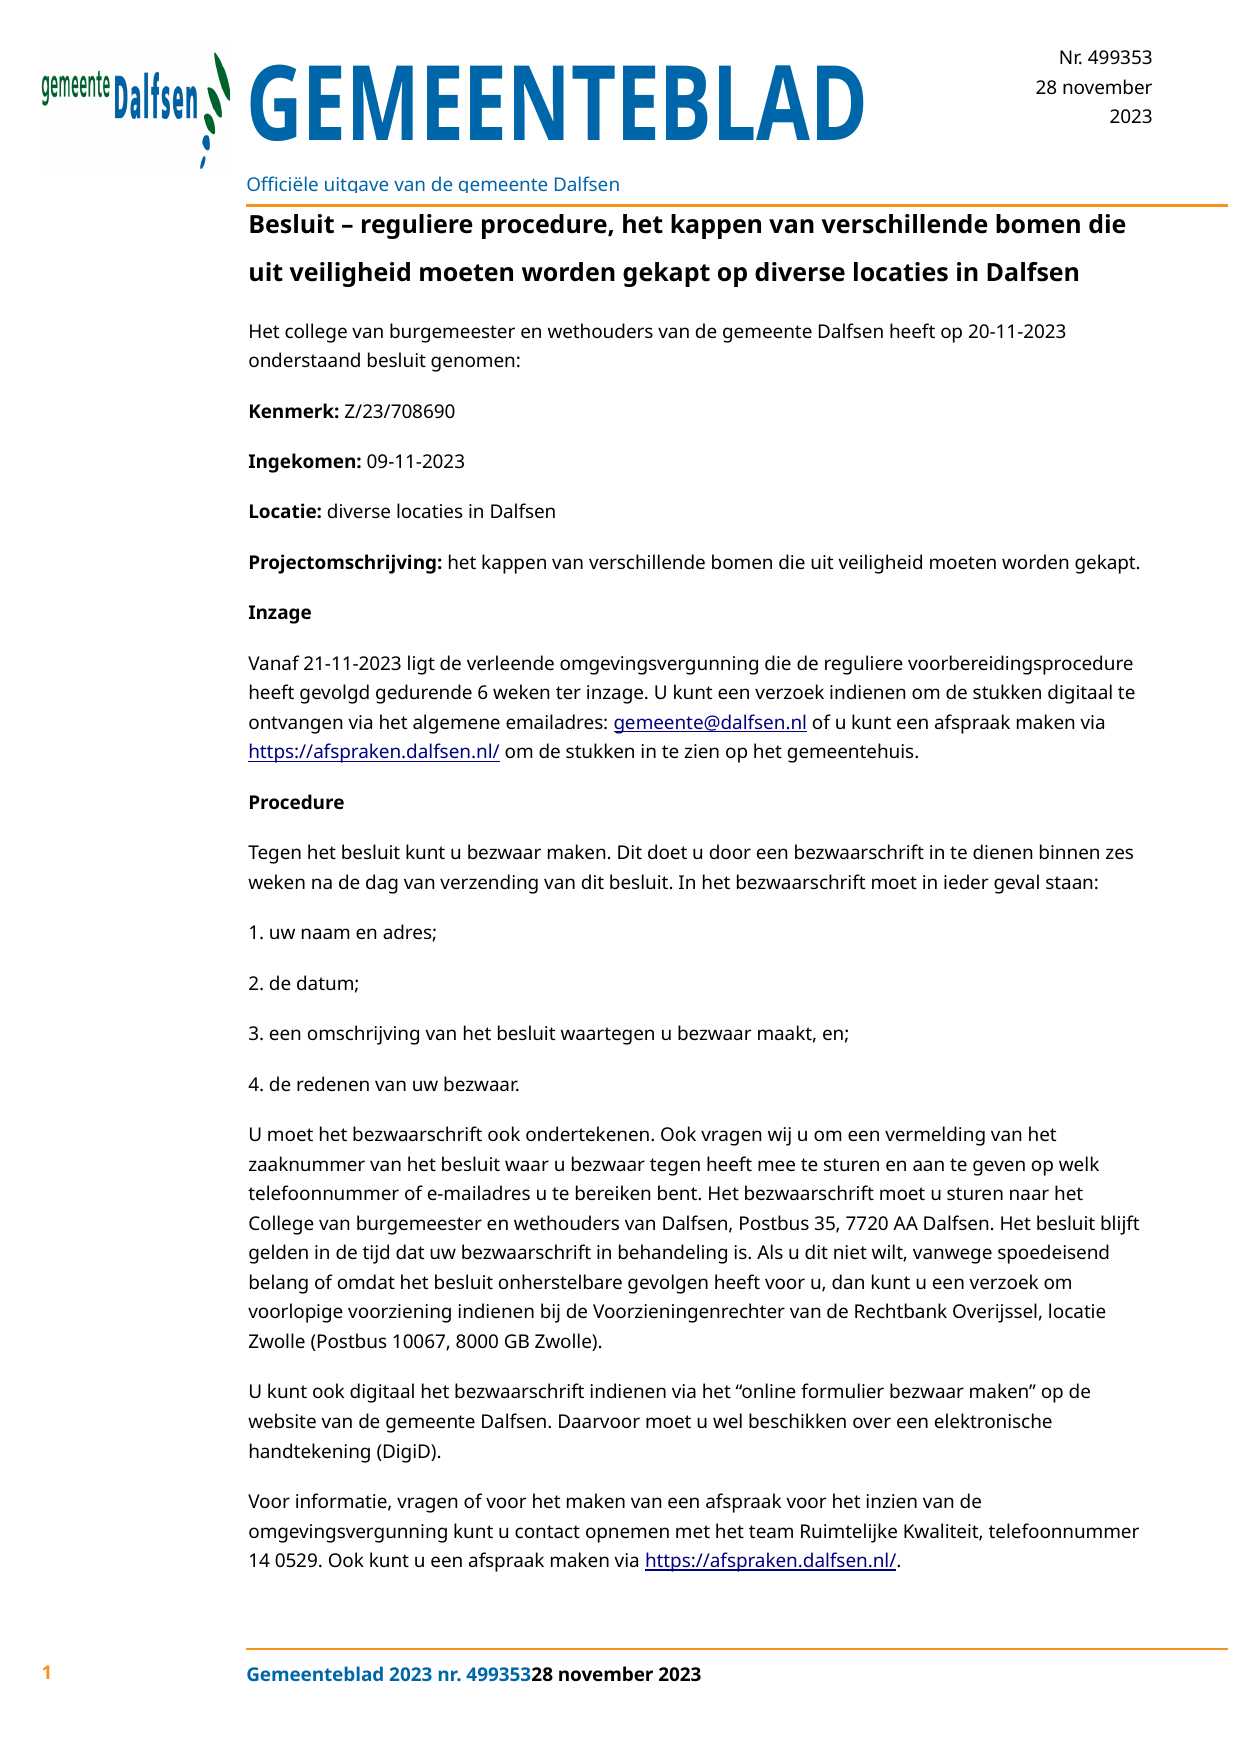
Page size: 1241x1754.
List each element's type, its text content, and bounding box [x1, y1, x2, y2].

text Kenmerk: Z/23/708690 [248, 398, 1152, 424]
picture [41, 47, 231, 172]
text Locatie: diverse locaties in Dalfsen [248, 499, 1152, 524]
text Ingekomen: 09-11-2023 [248, 448, 1152, 474]
text Vanaf 21-11-2023 ligt de verleende omgevingsvergunning die de reguliere voorbereidingsprocedure heeft gevolgd gedurende 6 weken ter inzage. U kunt een verzoek indienen om de stukken digitaal te ontvangen via het algemene emailadres: gemeente@dalfsen.nl of u kunt een afspraak maken via https://afspraken.dalfsen.nl/ om de stukken in te zien op het gemeentehuis. [248, 650, 1152, 764]
text 3. een omschrijving van het besluit waartegen u bezwaar maakt, en; [248, 1020, 1152, 1046]
text Inzage [248, 599, 1152, 625]
text Voor informatie, vragen of voor het maken van een afspraak voor het inzien van de omgevingsvergunning kunt u contact opnemen met het team Ruimtelijke Kwaliteit, telefoonnummer 14 0529. Ook kunt u een afspraak maken via https://afspraken.dalfsen.nl/. [248, 1488, 1152, 1573]
text 2. de datum; [248, 970, 1152, 996]
text Projectomschrijving: het kappen van verschillende bomen die uit veiligheid moeten worden gekapt. [248, 549, 1152, 575]
text 4. de redenen van uw bezwaar. [248, 1071, 1152, 1097]
text Procedure [248, 789, 1152, 815]
text Het college van burgemeester en wethouders van de gemeente Dalfsen heeft op 20-11-2023 onderstaand besluit genomen: [248, 318, 1152, 373]
text Besluit – reguliere procedure, het kappen van verschillende bomen die uit veiligheid moeten worden gekapt op diverse locaties in Dalfsen [248, 207, 1152, 288]
text 1. uw naam en adres; [248, 919, 1152, 945]
text Tegen het besluit kunt u bezwaar maken. Dit doet u door een bezwaarschrift in te dienen binnen zes weken na de dag van verzending van dit besluit. In het bezwaarschrift moet in ieder geval staan: [248, 839, 1152, 895]
text U moet het bezwaarschrift ook ondertekenen. Ook vragen wij u om een vermelding van het zaaknummer van het besluit waar u bezwaar tegen heeft mee te sturen en aan te geven op welk telefoonnummer of e-mailadres u te bereiken bent. Het bezwaarschrift moet u sturen naar het College van burgemeester en wethouders van Dalfsen, Postbus 35, 7720 AA Dalfsen. Het besluit blijft gelden in de tijd dat uw bezwaarschrift in behandeling is. Als u dit niet wilt, vanwege spoedeisend belang of omdat het besluit onherstelbare gevolgen heeft voor u, dan kunt u een verzoek om voorlopige voorziening indienen bij de Voorzieningenrechter van de Rechtbank Overijssel, locatie Zwolle (Postbus 10067, 8000 GB Zwolle). [248, 1121, 1152, 1354]
text U kunt ook digitaal het bezwaarschrift indienen via het “online formulier bezwaar maken” op de website van de gemeente Dalfsen. Daarvoor moet u wel beschikken over een elektronische handtekening (DigiD). [248, 1379, 1152, 1464]
